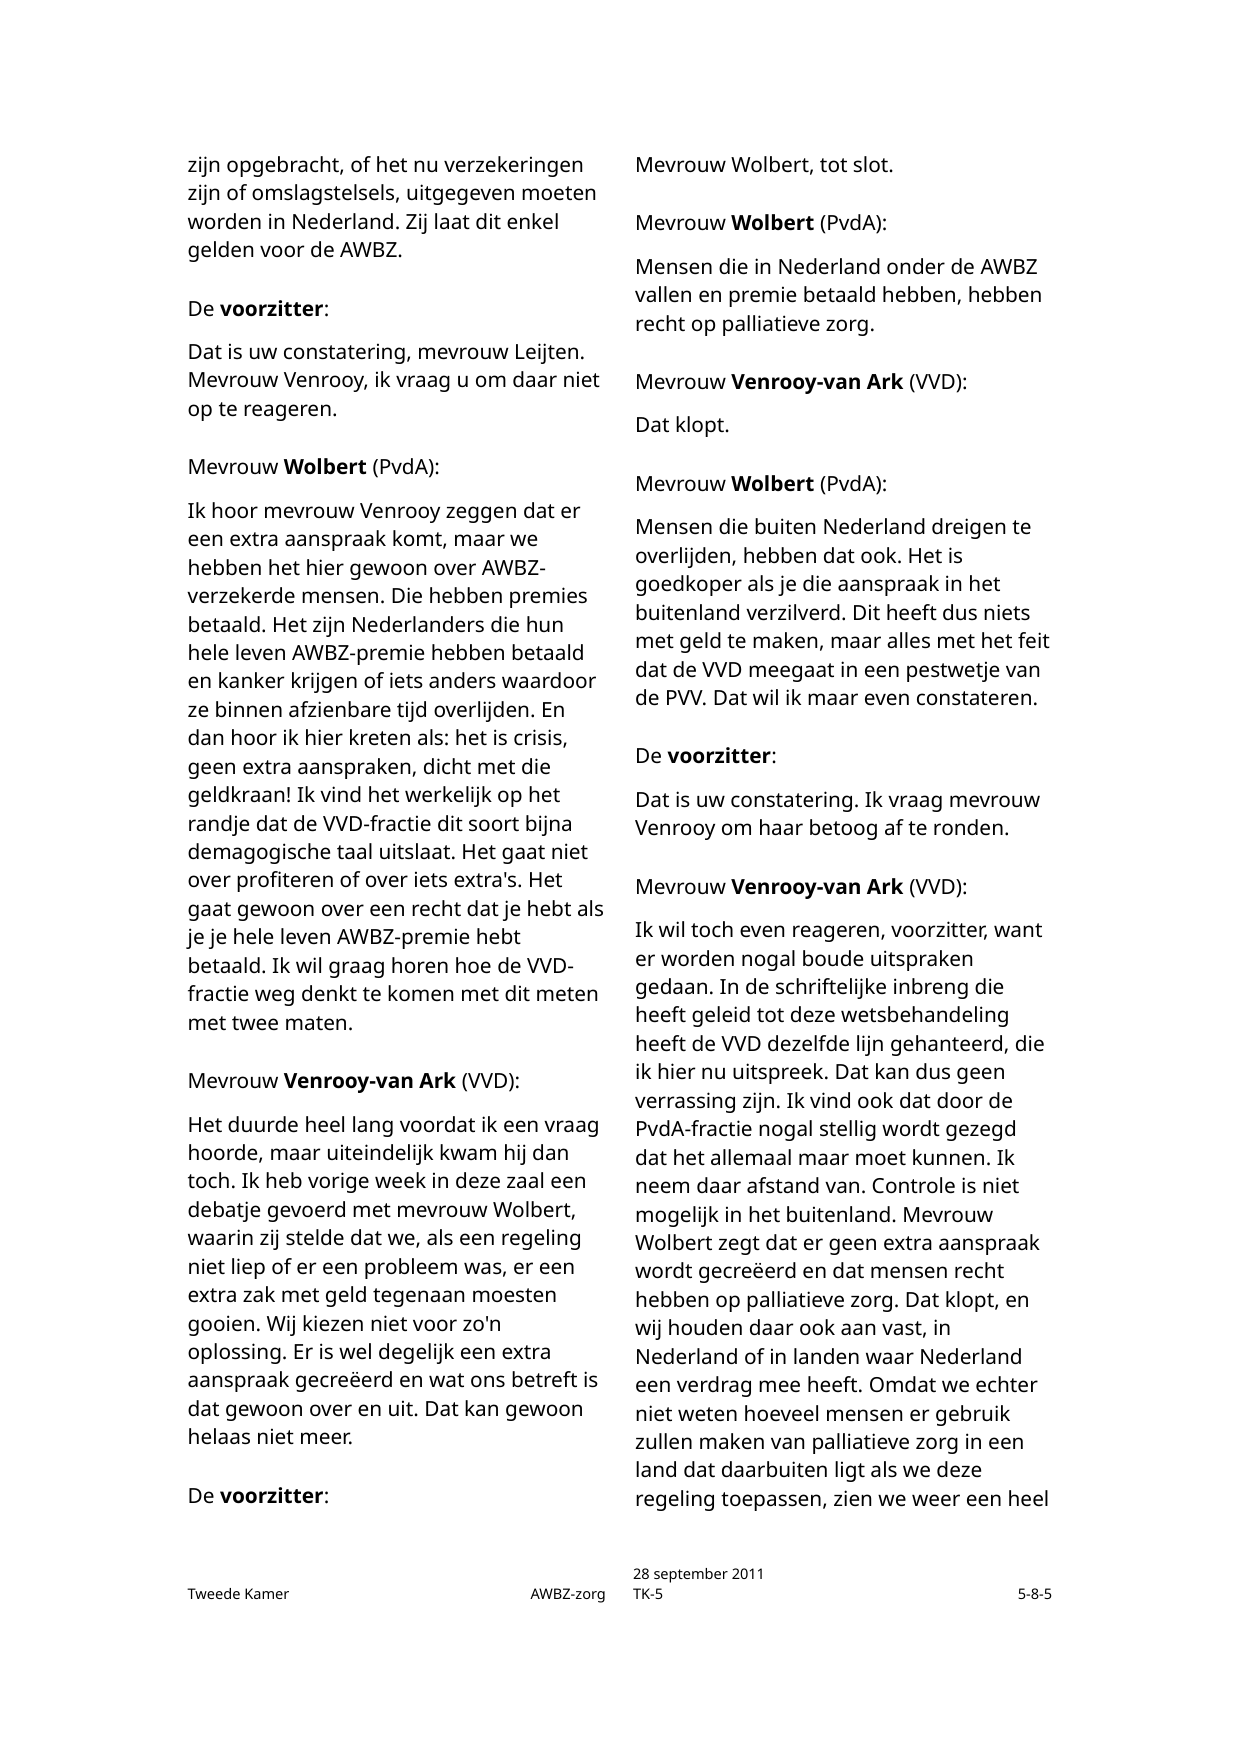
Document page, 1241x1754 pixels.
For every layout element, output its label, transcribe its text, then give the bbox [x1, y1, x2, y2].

text Het duurde heel lang voordat ik een vraag hoorde, maar uiteindelijk kwam hij dan toch. Ik heb vorige week in deze zaal een debatje gevoerd met mevrouw Wolbert, waarin zij stelde dat we, als een regeling niet liep of er een probleem was, er een extra zak met geld tegenaan moesten gooien. Wij kiezen niet voor zo'n oplossing. Er is wel degelijk een extra aanspraak gecreëerd en wat ons betreft is dat gewoon over en uit. Dat kan gewoon helaas niet meer. [187, 1110, 605, 1451]
text Mevrouw Wolbert, tot slot. [635, 150, 1053, 178]
text De voorzitter: [635, 742, 1053, 770]
text Mevrouw Wolbert (PvdA): [187, 452, 605, 481]
text De voorzitter: [187, 1481, 605, 1509]
text Mensen die buiten Nederland dreigen te overlijden, hebben dat ook. Het is goedkoper als je die aanspraak in het buitenland verzilverd. Dit heeft dus niets met geld te maken, maar alles met het feit dat de VVD meegaat in een pestwetje van de PVV. Dat wil ik maar even constateren. [635, 512, 1053, 712]
text Dat is uw constatering. Ik vraag mevrouw Venrooy om haar betoog af te ronden. [635, 785, 1053, 842]
text Mevrouw Venrooy-van Ark (VVD): [635, 872, 1053, 900]
text De voorzitter: [187, 294, 605, 322]
text Mensen die in Nederland onder de AWBZ vallen en premie betaald hebben, hebben recht op palliatieve zorg. [635, 252, 1053, 337]
text zijn opgebracht, of het nu verzekeringen zijn of omslagstelsels, uitgegeven moeten worden in Nederland. Zij laat dit enkel gelden voor de AWBZ. [187, 150, 605, 264]
text Dat is uw constatering, mevrouw Leijten. Mevrouw Venrooy, ik vraag u om daar niet op te reageren. [187, 337, 605, 422]
text Mevrouw Venrooy-van Ark (VVD): [187, 1066, 605, 1095]
text Dat klopt. [635, 411, 1053, 439]
text Ik wil toch even reageren, voorzitter, want er worden nogal boude uitspraken gedaan. In de schriftelijke inbreng die heeft geleid tot deze wetsbehandeling heeft de VVD dezelfde lijn gehanteerd, die ik hier nu uitspreek. Dat kan dus geen verrassing zijn. Ik vind ook dat door de PvdA-fractie nogal stellig wordt gezegd dat het allemaal maar moet kunnen. Ik neem daar afstand van. Controle is niet mogelijk in het buitenland. Mevrouw Wolbert zegt dat er geen extra aanspraak wordt gecreëerd en dat mensen recht hebben op palliatieve zorg. Dat klopt, en wij houden daar ook aan vast, in Nederland of in landen waar Nederland een verdrag mee heeft. Omdat we echter niet weten hoeveel mensen er gebruik zullen maken van palliatieve zorg in een land dat daarbuiten ligt als we deze regeling toepassen, zien we weer een heel [635, 915, 1053, 1512]
text Mevrouw Wolbert (PvdA): [635, 208, 1053, 237]
text Mevrouw Wolbert (PvdA): [635, 469, 1053, 497]
text Ik hoor mevrouw Venrooy zeggen dat er een extra aanspraak komt, maar we hebben het hier gewoon over AWBZ-verzekerde mensen. Die hebben premies betaald. Het zijn Nederlanders die hun hele leven AWBZ-premie hebben betaald en kanker krijgen of iets anders waardoor ze binnen afzienbare tijd overlijden. En dan hoor ik hier kreten als: het is crisis, geen extra aanspraken, dicht met die geldkraan! Ik vind het werkelijk op het randje dat de VVD-fractie dit soort bijna demagogische taal uitslaat. Het gaat niet over profiteren of over iets extra's. Het gaat gewoon over een recht dat je hebt als je je hele leven AWBZ-premie hebt betaald. Ik wil graag horen hoe de VVD-fractie weg denkt te komen met dit meten met twee maten. [187, 496, 605, 1036]
text Mevrouw Venrooy-van Ark (VVD): [635, 367, 1053, 396]
